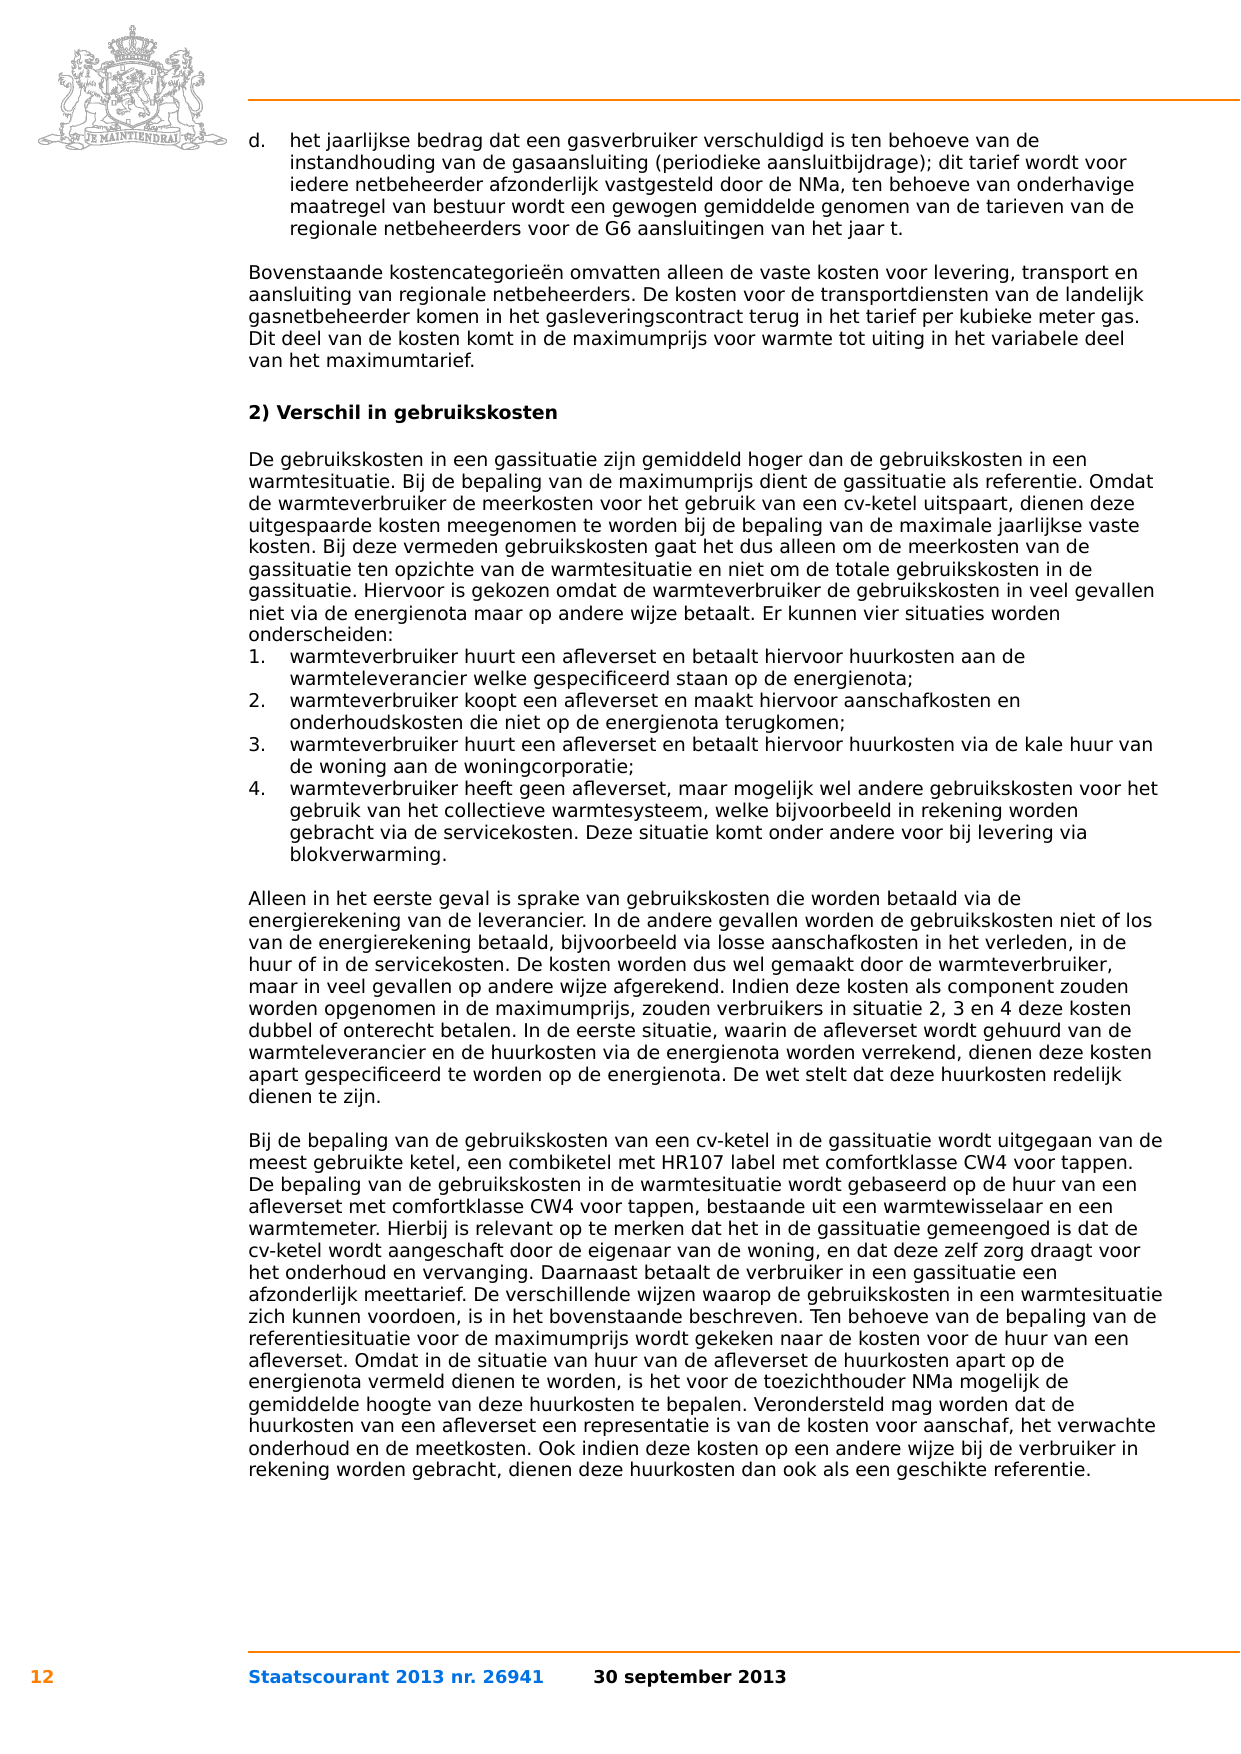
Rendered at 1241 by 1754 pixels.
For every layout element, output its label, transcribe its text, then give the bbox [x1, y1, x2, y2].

text 3. warmteverbruiker huurt een afleverset en betaalt hiervoor huurkosten via de kale huur van de woning aan de woningcorporatie; [248, 734, 1163, 778]
text De gebruikskosten in een gassituatie zijn gemiddeld hoger dan de gebruikskosten in een warmtesituatie. Bij de bepaling van de maximumprijs dient de gassituatie als referentie. Omdat de warmteverbruiker de meerkosten voor het gebruik van een cv-ketel uitspaart, dienen deze uitgespaarde kosten meegenomen te worden bij de bepaling van de maximale jaarlijkse vaste kosten. Bij deze vermeden gebruikskosten gaat het dus alleen om de meerkosten van de gassituatie ten opzichte van de warmtesituatie en niet om de totale gebruikskosten in de gassituatie. Hiervoor is gekozen omdat de warmteverbruiker de gebruikskosten in veel gevallen niet via de energienota maar op andere wijze betaalt. Er kunnen vier situaties worden onderscheiden: [248, 448, 1163, 646]
picture [38, 25, 227, 150]
subtitle 2) Verschil in gebruikskosten [248, 402, 1163, 423]
text Alleen in het eerste geval is sprake van gebruikskosten die worden betaald via de energierekening van de leverancier. In de andere gevallen worden de gebruikskosten niet of los van de energierekening betaald, bijvoorbeeld via losse aanschafkosten in het verleden, in de huur of in de servicekosten. De kosten worden dus wel gemaakt door de warmteverbruiker, maar in veel gevallen op andere wijze afgerekend. Indien deze kosten als component zouden worden opgenomen in de maximumprijs, zouden verbruikers in situatie 2, 3 en 4 deze kosten dubbel of onterecht betalen. In de eerste situatie, waarin de afleverset wordt gehuurd van de warmteleverancier en de huurkosten via de energienota worden verrekend, dienen deze kosten apart gespecificeerd te worden op de energienota. De wet stelt dat deze huurkosten redelijk dienen te zijn. [248, 888, 1163, 1108]
text 2. warmteverbruiker koopt een afleverset en maakt hiervoor aanschafkosten en onderhoudskosten die niet op de energienota terugkomen; [248, 690, 1163, 734]
text 4. warmteverbruiker heeft geen afleverset, maar mogelijk wel andere gebruikskosten voor het gebruik van het collectieve warmtesysteem, welke bijvoorbeeld in rekening worden gebracht via de servicekosten. Deze situatie komt onder andere voor bij levering via blokverwarming. [248, 778, 1163, 866]
text 1. warmteverbruiker huurt een afleverset en betaalt hiervoor huurkosten aan de warmteleverancier welke gespecificeerd staan op de energienota; [248, 646, 1163, 690]
text d. het jaarlijkse bedrag dat een gasverbruiker verschuldigd is ten behoeve van de instandhouding van de gasaansluiting (periodieke aansluitbijdrage); dit tarief wordt voor iedere netbeheerder afzonderlijk vastgesteld door de NMa, ten behoeve van onderhavige maatregel van bestuur wordt een gewogen gemiddelde genomen van de tarieven van de regionale netbeheerders voor de G6 aansluitingen van het jaar t. [248, 130, 1163, 240]
text Bovenstaande kostencategorieën omvatten alleen de vaste kosten voor levering, transport en aansluiting van regionale netbeheerders. De kosten voor de transportdiensten van de landelijk gasnetbeheerder komen in het gasleveringscontract terug in het tarief per kubieke meter gas. Dit deel van de kosten komt in de maximumprijs voor warmte tot uiting in het variabele deel van het maximumtarief. [248, 262, 1163, 372]
text Bij de bepaling van de gebruikskosten van een cv-ketel in de gassituatie wordt uitgegaan van de meest gebruikte ketel, een combiketel met HR107 label met comfortklasse CW4 voor tappen. De bepaling van de gebruikskosten in de warmtesituatie wordt gebaseerd op de huur van een afleverset met comfortklasse CW4 voor tappen, bestaande uit een warmtewisselaar en een warmtemeter. Hierbij is relevant op te merken dat het in de gassituatie gemeengoed is dat de cv-ketel wordt aangeschaft door de eigenaar van de woning, en dat deze zelf zorg draagt voor het onderhoud en vervanging. Daarnaast betaalt de verbruiker in een gassituatie een afzonderlijk meettarief. De verschillende wijzen waarop de gebruikskosten in een warmtesituatie zich kunnen voordoen, is in het bovenstaande beschreven. Ten behoeve van de bepaling van de referentiesituatie voor de maximumprijs wordt gekeken naar de kosten voor de huur van een afleverset. Omdat in de situatie van huur van de afleverset de huurkosten apart op de energienota vermeld dienen te worden, is het voor de toezichthouder NMa mogelijk de gemiddelde hoogte van deze huurkosten te bepalen. Verondersteld mag worden dat de huurkosten van een afleverset een representatie is van de kosten voor aanschaf, het verwachte onderhoud en de meetkosten. Ook indien deze kosten op een andere wijze bij de verbruiker in rekening worden gebracht, dienen deze huurkosten dan ook als een geschikte referentie. [248, 1130, 1163, 1481]
